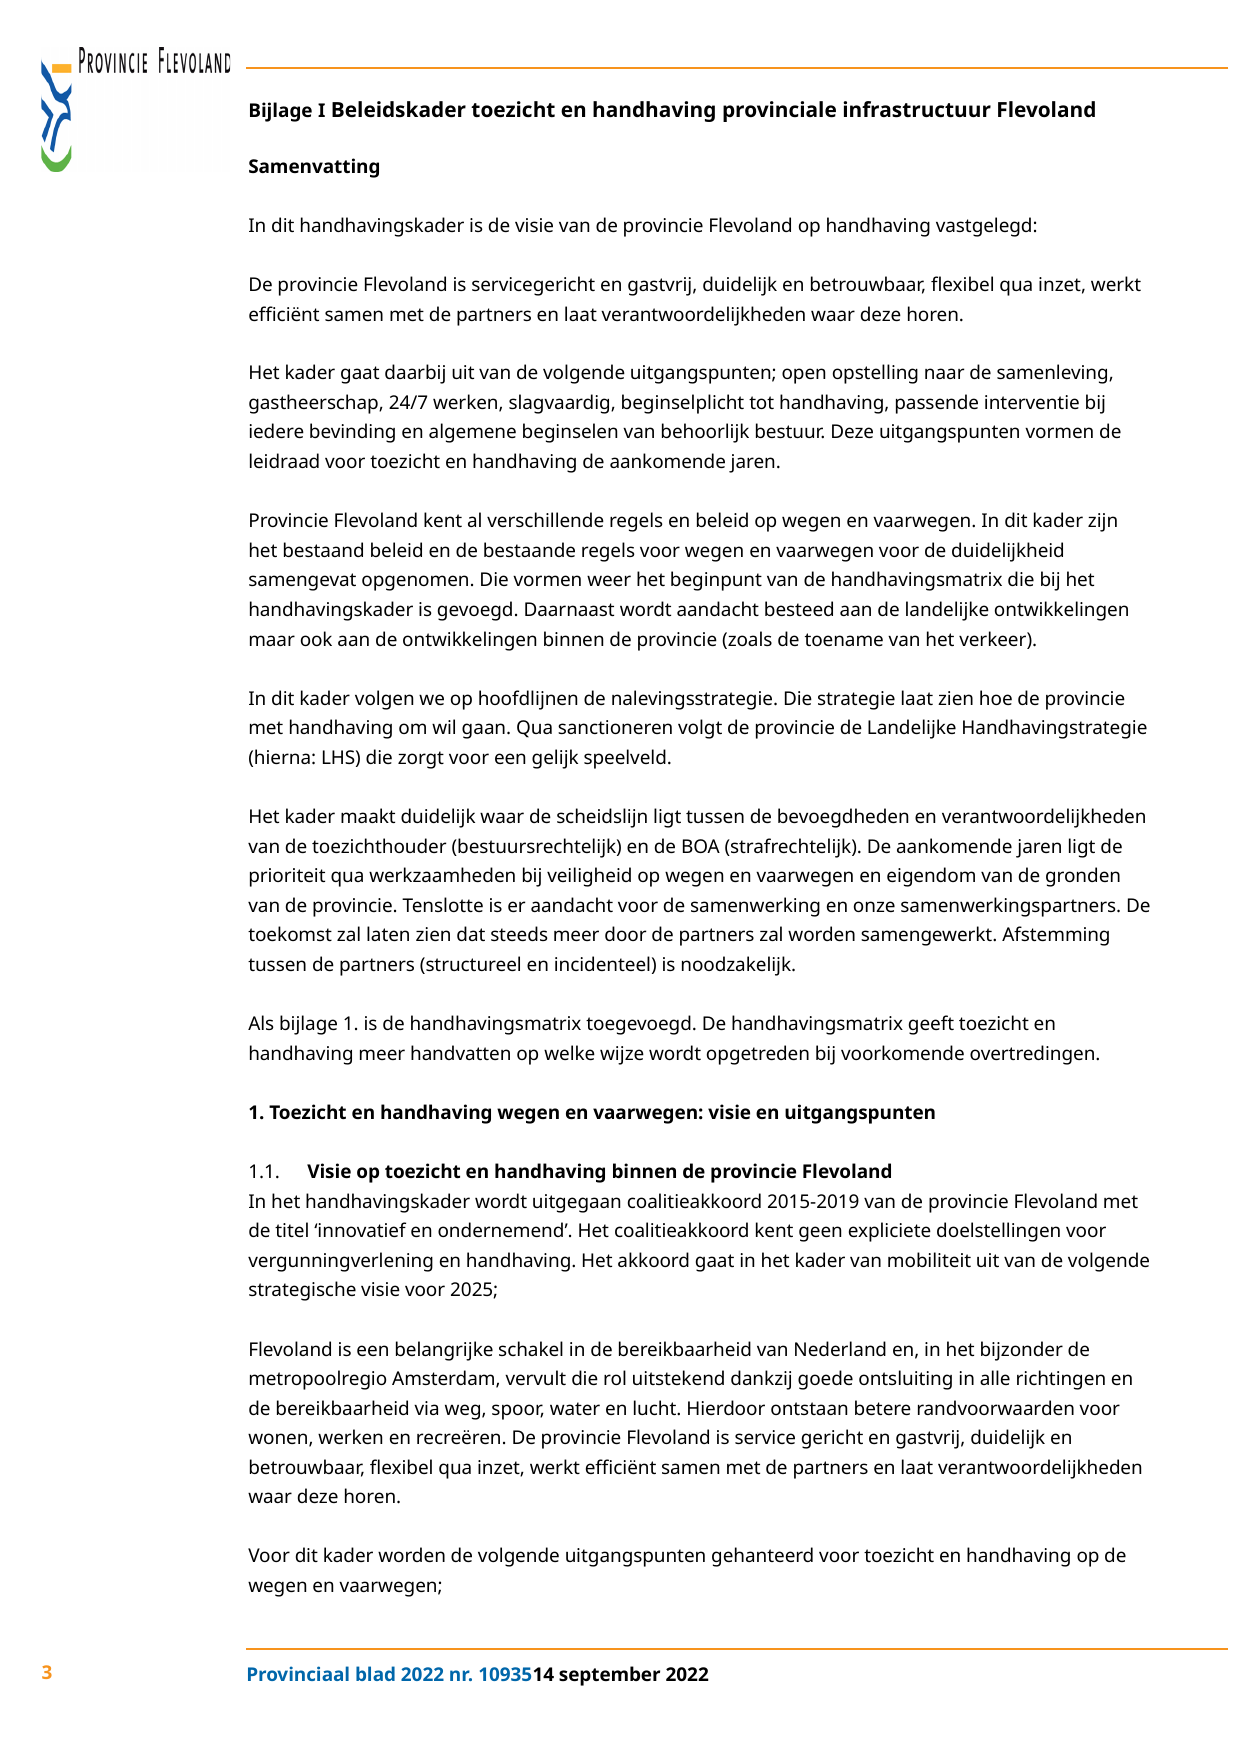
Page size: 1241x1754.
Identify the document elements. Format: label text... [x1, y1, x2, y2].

text In dit kader volgen we op hoofdlijnen de nalevingsstrategie. Die strategie laat zien hoe de provincie met handhaving om wil gaan. Qua sanctioneren volgt de provincie de Landelijke Handhavingstrategie (hierna: LHS) die zorgt voor een gelijk speelveld. [248, 685, 1152, 770]
text 1. Toezicht en handhaving wegen en vaarwegen: visie en uitgangspunten [248, 1099, 1152, 1125]
table_header Flevoland is een belangrijke schakel in de bereikbaarheid van Nederland en, in het bijzonder de metropoolregio Amsterdam, vervult die rol uitstekend dankzij goede ontsluiting in alle richtingen en de bereikbaarheid via weg, spoor, water en lucht. Hierdoor ontstaan betere randvoorwaarden voor wonen, werken en recreëren. De provincie Flevoland is service gericht en gastvrij, duidelijk en betrouwbaar, flexibel qua inzet, werkt efficiënt samen met de partners en laat verantwoordelijkheden waar deze horen. [248, 1336, 1152, 1509]
text Samenvatting [248, 153, 1152, 179]
text Het kader gaat daarbij uit van de volgende uitgangspunten; open opstelling naar de samenleving, gastheerschap, 24/7 werken, slagvaardig, beginselplicht tot handhaving, passende interventie bij iedere bevinding en algemene beginselen van behoorlijk bestuur. Deze uitgangspunten vormen de leidraad voor toezicht en handhaving de aankomende jaren. [248, 359, 1152, 474]
text Bijlage I Beleidskader toezicht en handhaving provinciale infrastructuur Flevoland [248, 95, 1152, 123]
text Als bijlage 1. is de handhavingsmatrix toegevoegd. De handhavingsmatrix geeft toezicht en handhaving meer handvatten op welke wijze wordt opgetreden bij voorkomende overtredingen. [248, 1010, 1152, 1066]
picture [41, 47, 231, 172]
text In het handhavingskader wordt uitgegaan coalitieakkoord 2015-2019 van de provincie Flevoland met de titel ‘innovatief en ondernemend’. Het coalitieakkoord kent geen expliciete doelstellingen voor vergunningverlening en handhaving. Het akkoord gaat in het kader van mobiliteit uit van de volgende strategische visie voor 2025; [248, 1188, 1152, 1302]
text In dit handhavingskader is de visie van de provincie Flevoland op handhaving vastgelegd: [248, 212, 1152, 238]
text Het kader maakt duidelijk waar de scheidslijn ligt tussen de bevoegdheden en verantwoordelijkheden van de toezichthouder (bestuursrechtelijk) en de BOA (strafrechtelijk). De aankomende jaren ligt de prioriteit qua werkzaamheden bij veiligheid op wegen en vaarwegen en eigendom van de gronden van de provincie. Tenslotte is er aandacht voor de samenwerking en onze samenwerkingspartners. De toekomst zal laten zien dat steeds meer door de partners zal worden samengewerkt. Afstemming tussen de partners (structureel en incidenteel) is noodzakelijk. [248, 803, 1152, 977]
list Visie op toezicht en handhaving binnen de provincie Flevoland [248, 1158, 1152, 1184]
text Voor dit kader worden de volgende uitgangspunten gehanteerd voor toezicht en handhaving op de wegen en vaarwegen; [248, 1542, 1152, 1598]
table_header De provincie Flevoland is servicegericht en gastvrij, duidelijk en betrouwbaar, flexibel qua inzet, werkt efficiënt samen met de partners en laat verantwoordelijkheden waar deze horen. [248, 271, 1152, 327]
text Provincie Flevoland kent al verschillende regels en beleid op wegen en vaarwegen. In dit kader zijn het bestaand beleid en de bestaande regels voor wegen en vaarwegen voor de duidelijkheid samengevat opgenomen. Die vormen weer het beginpunt van de handhavingsmatrix die bij het handhavingskader is gevoegd. Daarnaast wordt aandacht besteed aan de landelijke ontwikkelingen maar ook aan de ontwikkelingen binnen de provincie (zoals de toename van het verkeer). [248, 507, 1152, 651]
